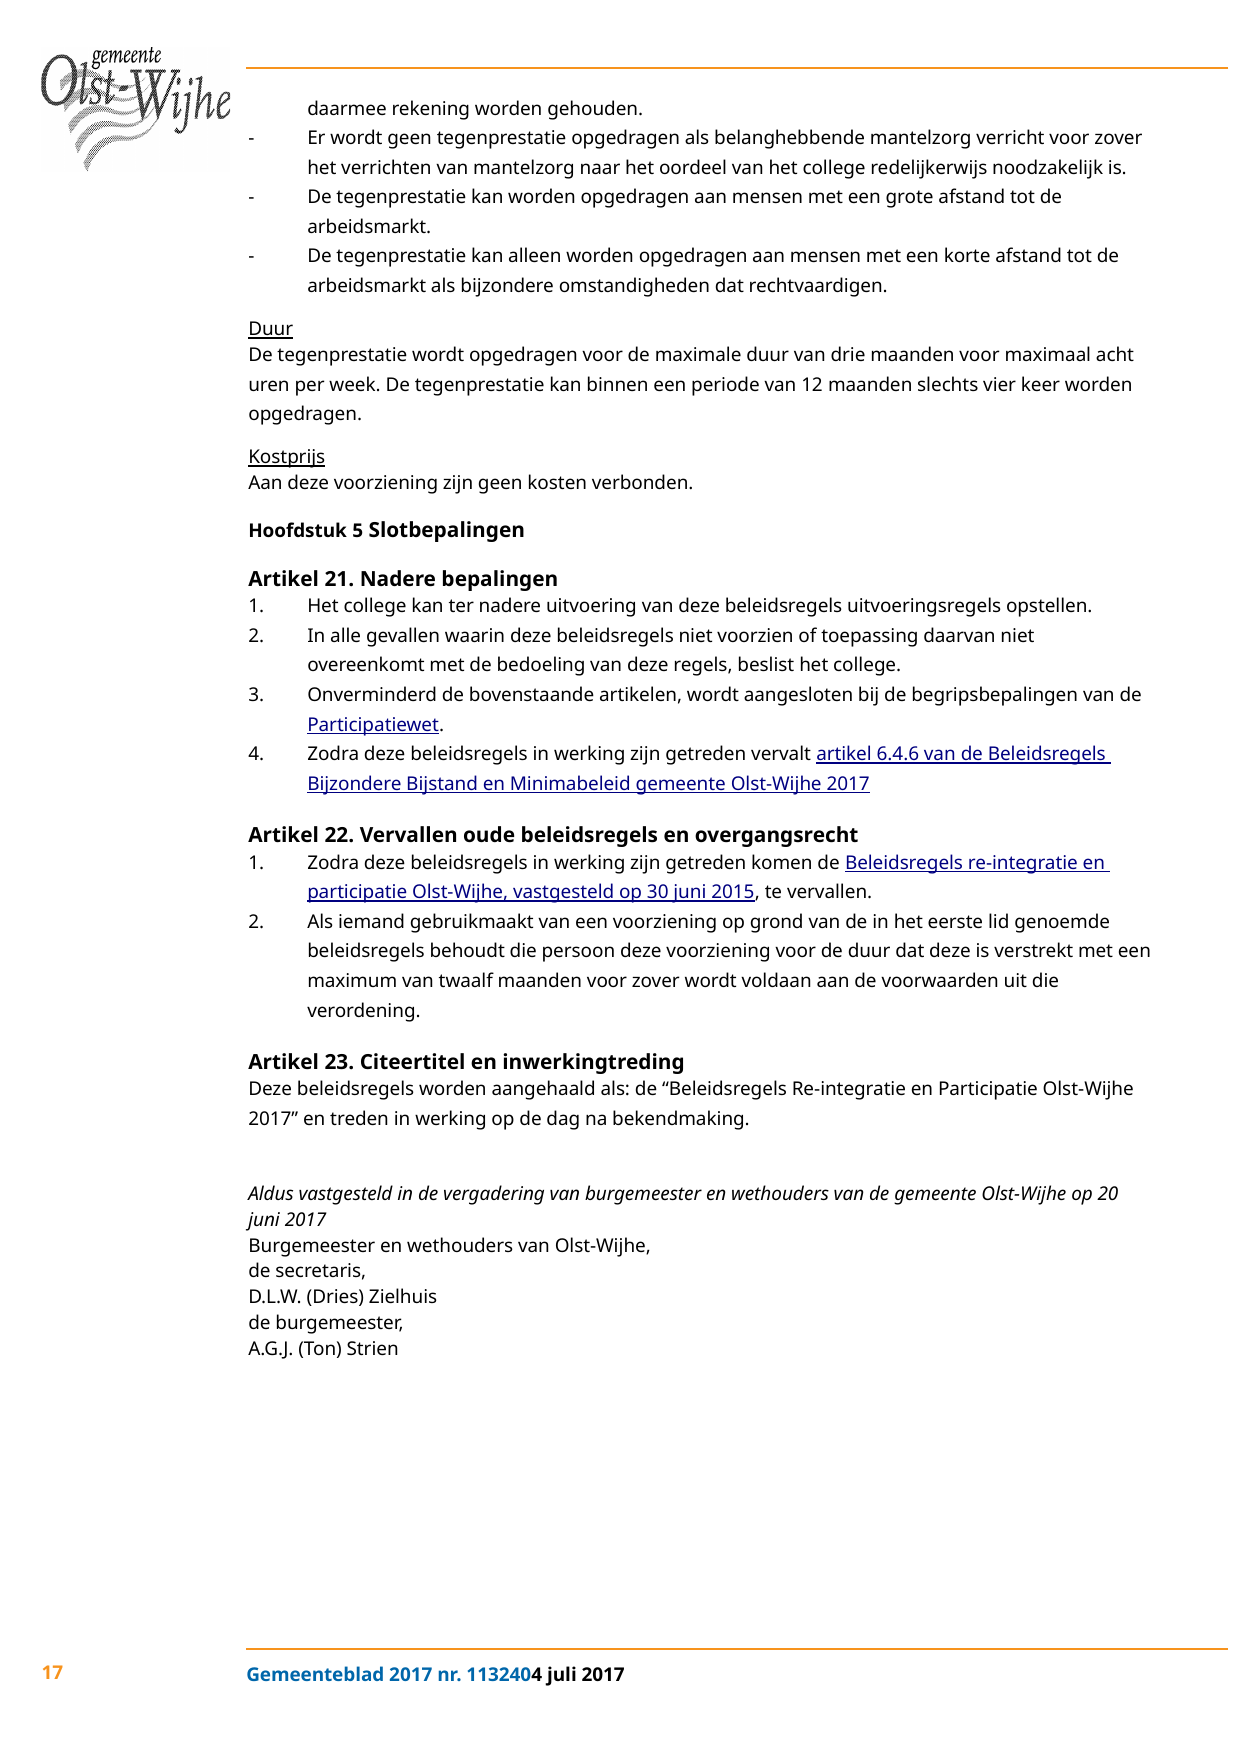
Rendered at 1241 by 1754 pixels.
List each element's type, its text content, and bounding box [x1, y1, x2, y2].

list Er wordt geen tegenprestatie opgedragen als belanghebbende mantelzorg verricht voor zover het verrichten van mantelzorg naar het oordeel van het college redelijkerwijs noodzakelijk is. [248, 124, 1152, 180]
text Artikel 22. Vervallen oude beleidsregels en overgangsrecht [248, 820, 1152, 849]
text De tegenprestatie wordt opgedragen voor de maximale duur van drie maanden voor maximaal acht uren per week. De tegenprestatie kan binnen een periode van 12 maanden slechts vier keer worden opgedragen. [248, 341, 1152, 426]
text Aldus vastgesteld in de vergadering van burgemeester en wethouders van de gemeente Olst-Wijhe op 20 juni 2017 [248, 1180, 1152, 1232]
text Hoofdstuk 5 Slotbepalingen [248, 515, 1152, 543]
text A.G.J. (Ton) Strien [248, 1335, 1152, 1361]
text de secretaris, [248, 1258, 1152, 1283]
text Duur [248, 315, 1152, 341]
text Kostprijs [248, 443, 1152, 469]
picture [41, 47, 231, 172]
text D.L.W. (Dries) Zielhuis [248, 1283, 1152, 1309]
list daarmee rekening worden gehouden. [248, 95, 1152, 121]
text Artikel 23. Citeertitel en inwerkingtreding [248, 1047, 1152, 1076]
list In alle gevallen waarin deze beleidsregels niet voorzien of toepassing daarvan niet overeenkomt met de bedoeling van deze regels, beslist het college. [248, 622, 1152, 677]
text Aan deze voorziening zijn geen kosten verbonden. [248, 469, 1152, 495]
list Zodra deze beleidsregels in werking zijn getreden komen de Beleidsregels re-integratie en participatie Olst-Wijhe, vastgesteld op 30 juni 2015, te vervallen. [248, 849, 1152, 904]
text Deze beleidsregels worden aangehaald als: de “Beleidsregels Re-integratie en Participatie Olst-Wijhe 2017” en treden in werking op de dag na bekendmaking. [248, 1076, 1152, 1131]
list De tegenprestatie kan worden opgedragen aan mensen met een grote afstand tot de arbeidsmarkt. [248, 183, 1152, 239]
text Artikel 21. Nadere bepalingen [248, 564, 1152, 592]
list Als iemand gebruikmaakt van een voorziening op grond van de in het eerste lid genoemde beleidsregels behoudt die persoon deze voorziening voor de duur dat deze is verstrekt met een maximum van twaalf maanden voor zover wordt voldaan aan de voorwaarden uit die verordening. [248, 908, 1152, 1022]
text Burgemeester en wethouders van Olst-Wijhe, [248, 1232, 1152, 1258]
list Het college kan ter nadere uitvoering van deze beleidsregels uitvoeringsregels opstellen. [248, 592, 1152, 618]
text de burgemeester, [248, 1309, 1152, 1335]
list De tegenprestatie kan alleen worden opgedragen aan mensen met een korte afstand tot de arbeidsmarkt als bijzondere omstandigheden dat rechtvaardigen. [248, 243, 1152, 298]
list Zodra deze beleidsregels in werking zijn getreden vervalt artikel 6.4.6 van de Beleidsregels Bijzondere Bijstand en Minimabeleid gemeente Olst-Wijhe 2017 [248, 740, 1152, 796]
list Onverminderd de bovenstaande artikelen, wordt aangesloten bij de begripsbepalingen van de Participatiewet. [248, 681, 1152, 737]
